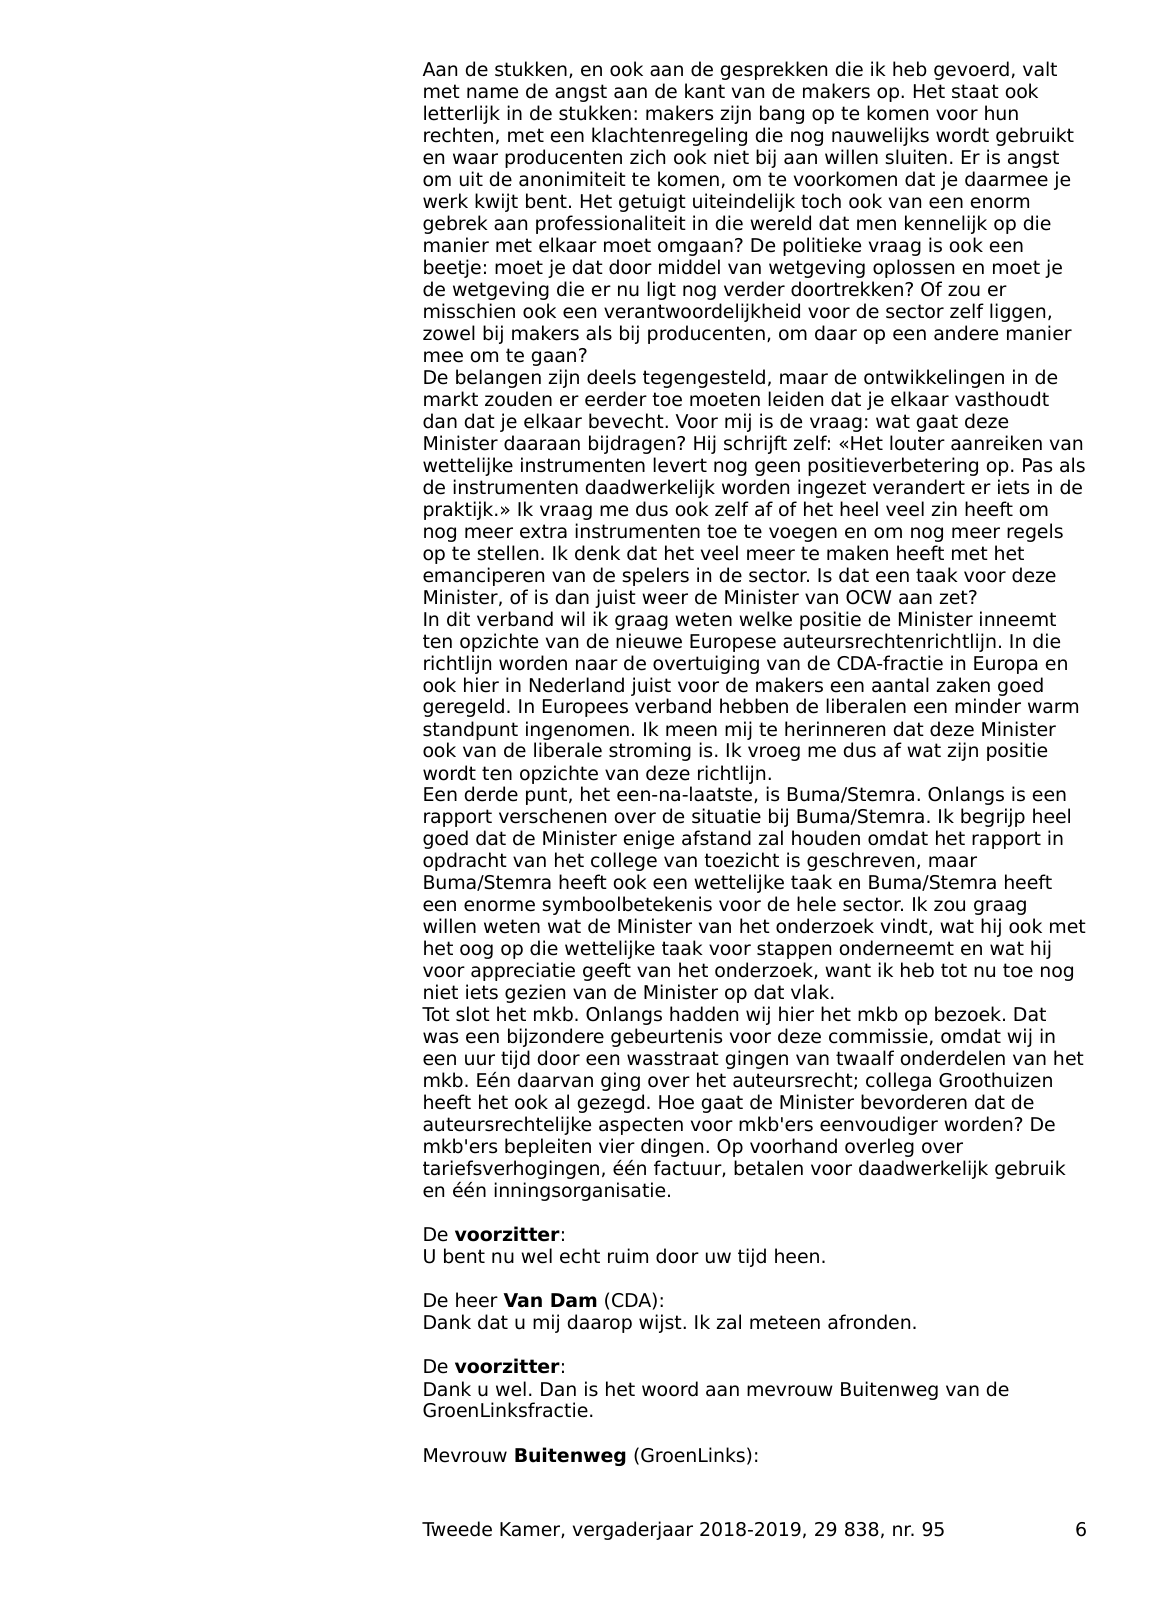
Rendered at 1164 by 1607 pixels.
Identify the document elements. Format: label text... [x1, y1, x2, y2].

text Een derde punt, het een-na-laatste, is Buma/Stemra. Onlangs is een rapport verschenen over de situatie bij Buma/Stemra. Ik begrijp heel goed dat de Minister enige afstand zal houden omdat het rapport in opdracht van het college van toezicht is geschreven, maar Buma/Stemra heeft ook een wettelijke taak en Buma/Stemra heeft een enorme symboolbetekenis voor de hele sector. Ik zou graag willen weten wat de Minister van het onderzoek vindt, wat hij ook met het oog op die wettelijke taak voor stappen onderneemt en wat hij voor appreciatie geeft van het onderzoek, want ik heb tot nu toe nog niet iets gezien van de Minister op dat vlak. [422, 784, 1087, 1004]
text De voorzitter: [422, 1356, 1087, 1378]
text De voorzitter: [422, 1224, 1087, 1246]
text Tot slot het mkb. Onlangs hadden wij hier het mkb op bezoek. Dat was een bijzondere gebeurtenis voor deze commissie, omdat wij in een uur tijd door een wasstraat gingen van twaalf onderdelen van het mkb. Eén daarvan ging over het auteursrecht; collega Groothuizen heeft het ook al gezegd. Hoe gaat de Minister bevorderen dat de auteursrechtelijke aspecten voor mkb'ers eenvoudiger worden? De mkb'ers bepleiten vier dingen. Op voorhand overleg over tariefsverhogingen, één factuur, betalen voor daadwerkelijk gebruik en één inningsorganisatie. [422, 1004, 1087, 1202]
text U bent nu wel echt ruim door uw tijd heen. [422, 1246, 1087, 1268]
text Dank u wel. Dan is het woord aan mevrouw Buitenweg van de GroenLinksfractie. [422, 1378, 1087, 1422]
text In dit verband wil ik graag weten welke positie de Minister inneemt ten opzichte van de nieuwe Europese auteursrechtenrichtlijn. In die richtlijn worden naar de overtuiging van de CDA-fractie in Europa en ook hier in Nederland juist voor de makers een aantal zaken goed geregeld. In Europees verband hebben de liberalen een minder warm standpunt ingenomen. Ik meen mij te herinneren dat deze Minister ook van de liberale stroming is. Ik vroeg me dus af wat zijn positie wordt ten opzichte van deze richtlijn. [422, 608, 1087, 784]
text Mevrouw Buitenweg (GroenLinks): [422, 1444, 1087, 1467]
text Dank dat u mij daarop wijst. Ik zal meteen afronden. [422, 1312, 1087, 1334]
text Aan de stukken, en ook aan de gesprekken die ik heb gevoerd, valt met name de angst aan de kant van de makers op. Het staat ook letterlijk in de stukken: makers zijn bang op te komen voor hun rechten, met een klachtenregeling die nog nauwelijks wordt gebruikt en waar producenten zich ook niet bij aan willen sluiten. Er is angst om uit de anonimiteit te komen, om te voorkomen dat je daarmee je werk kwijt bent. Het getuigt uiteindelijk toch ook van een enorm gebrek aan professionaliteit in die wereld dat men kennelijk op die manier met elkaar moet omgaan? De politieke vraag is ook een beetje: moet je dat door middel van wetgeving oplossen en moet je de wetgeving die er nu ligt nog verder doortrekken? Of zou er misschien ook een verantwoordelijkheid voor de sector zelf liggen, zowel bij makers als bij producenten, om daar op een andere manier mee om te gaan? [422, 59, 1087, 367]
text De heer Van Dam (CDA): [422, 1290, 1087, 1312]
text De belangen zijn deels tegengesteld, maar de ontwikkelingen in de markt zouden er eerder toe moeten leiden dat je elkaar vasthoudt dan dat je elkaar bevecht. Voor mij is de vraag: wat gaat deze Minister daaraan bijdragen? Hij schrijft zelf: «Het louter aanreiken van wettelijke instrumenten levert nog geen positieverbetering op. Pas als de instrumenten daadwerkelijk worden ingezet verandert er iets in de praktijk.» Ik vraag me dus ook zelf af of het heel veel zin heeft om nog meer extra instrumenten toe te voegen en om nog meer regels op te stellen. Ik denk dat het veel meer te maken heeft met het emanciperen van de spelers in de sector. Is dat een taak voor deze Minister, of is dan juist weer de Minister van OCW aan zet? [422, 367, 1087, 608]
